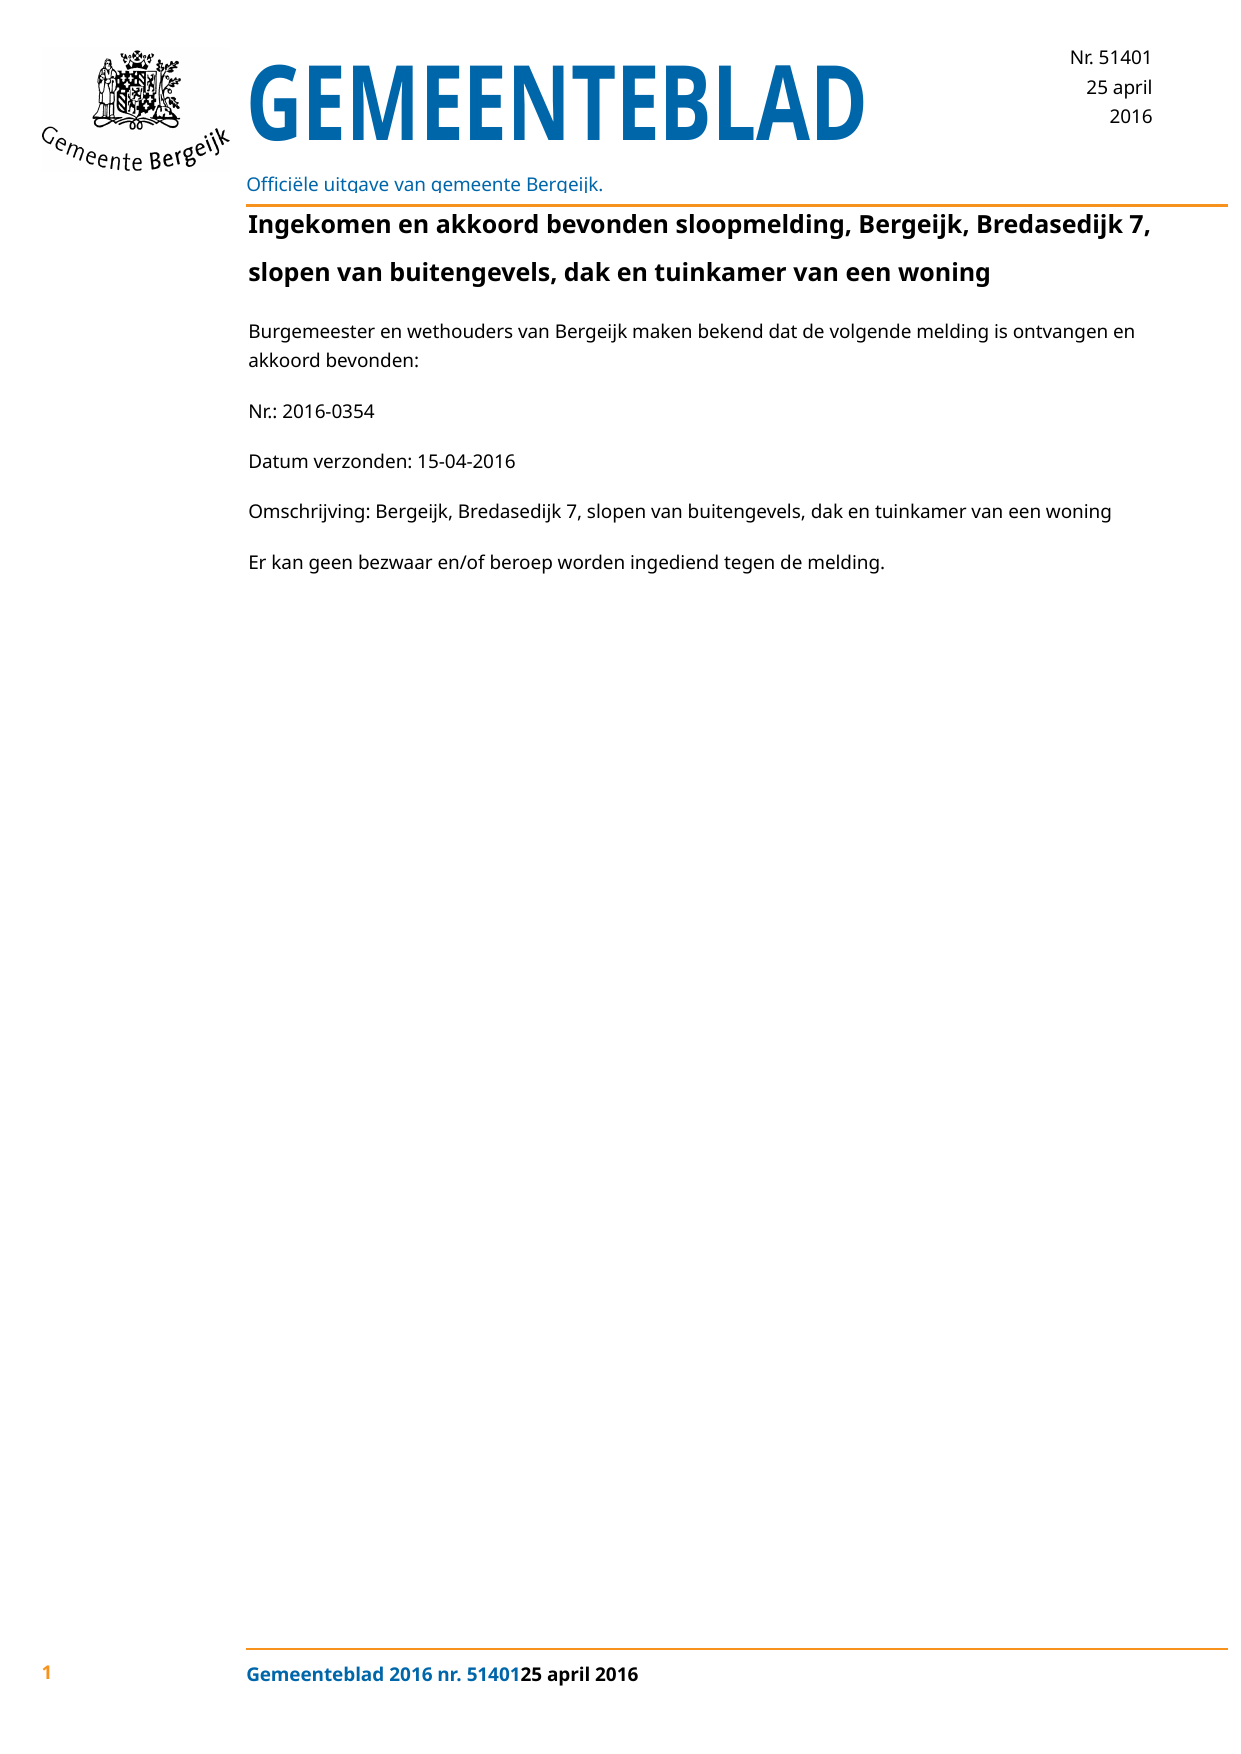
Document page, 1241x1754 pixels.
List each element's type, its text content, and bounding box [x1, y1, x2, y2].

text Datum verzonden: 15-04-2016 [248, 448, 1152, 474]
text Nr.: 2016-0354 [248, 398, 1152, 424]
text Er kan geen bezwaar en/of beroep worden ingediend tegen de melding. [248, 549, 1152, 575]
picture [41, 47, 231, 172]
text Omschrijving: Bergeijk, Bredasedijk 7, slopen van buitengevels, dak en tuinkamer van een woning [248, 499, 1152, 524]
text Burgemeester en wethouders van Bergeijk maken bekend dat de volgende melding is ontvangen en akkoord bevonden: [248, 318, 1152, 373]
text Ingekomen en akkoord bevonden sloopmelding, Bergeijk, Bredasedijk 7, slopen van buitengevels, dak en tuinkamer van een woning [248, 207, 1152, 288]
